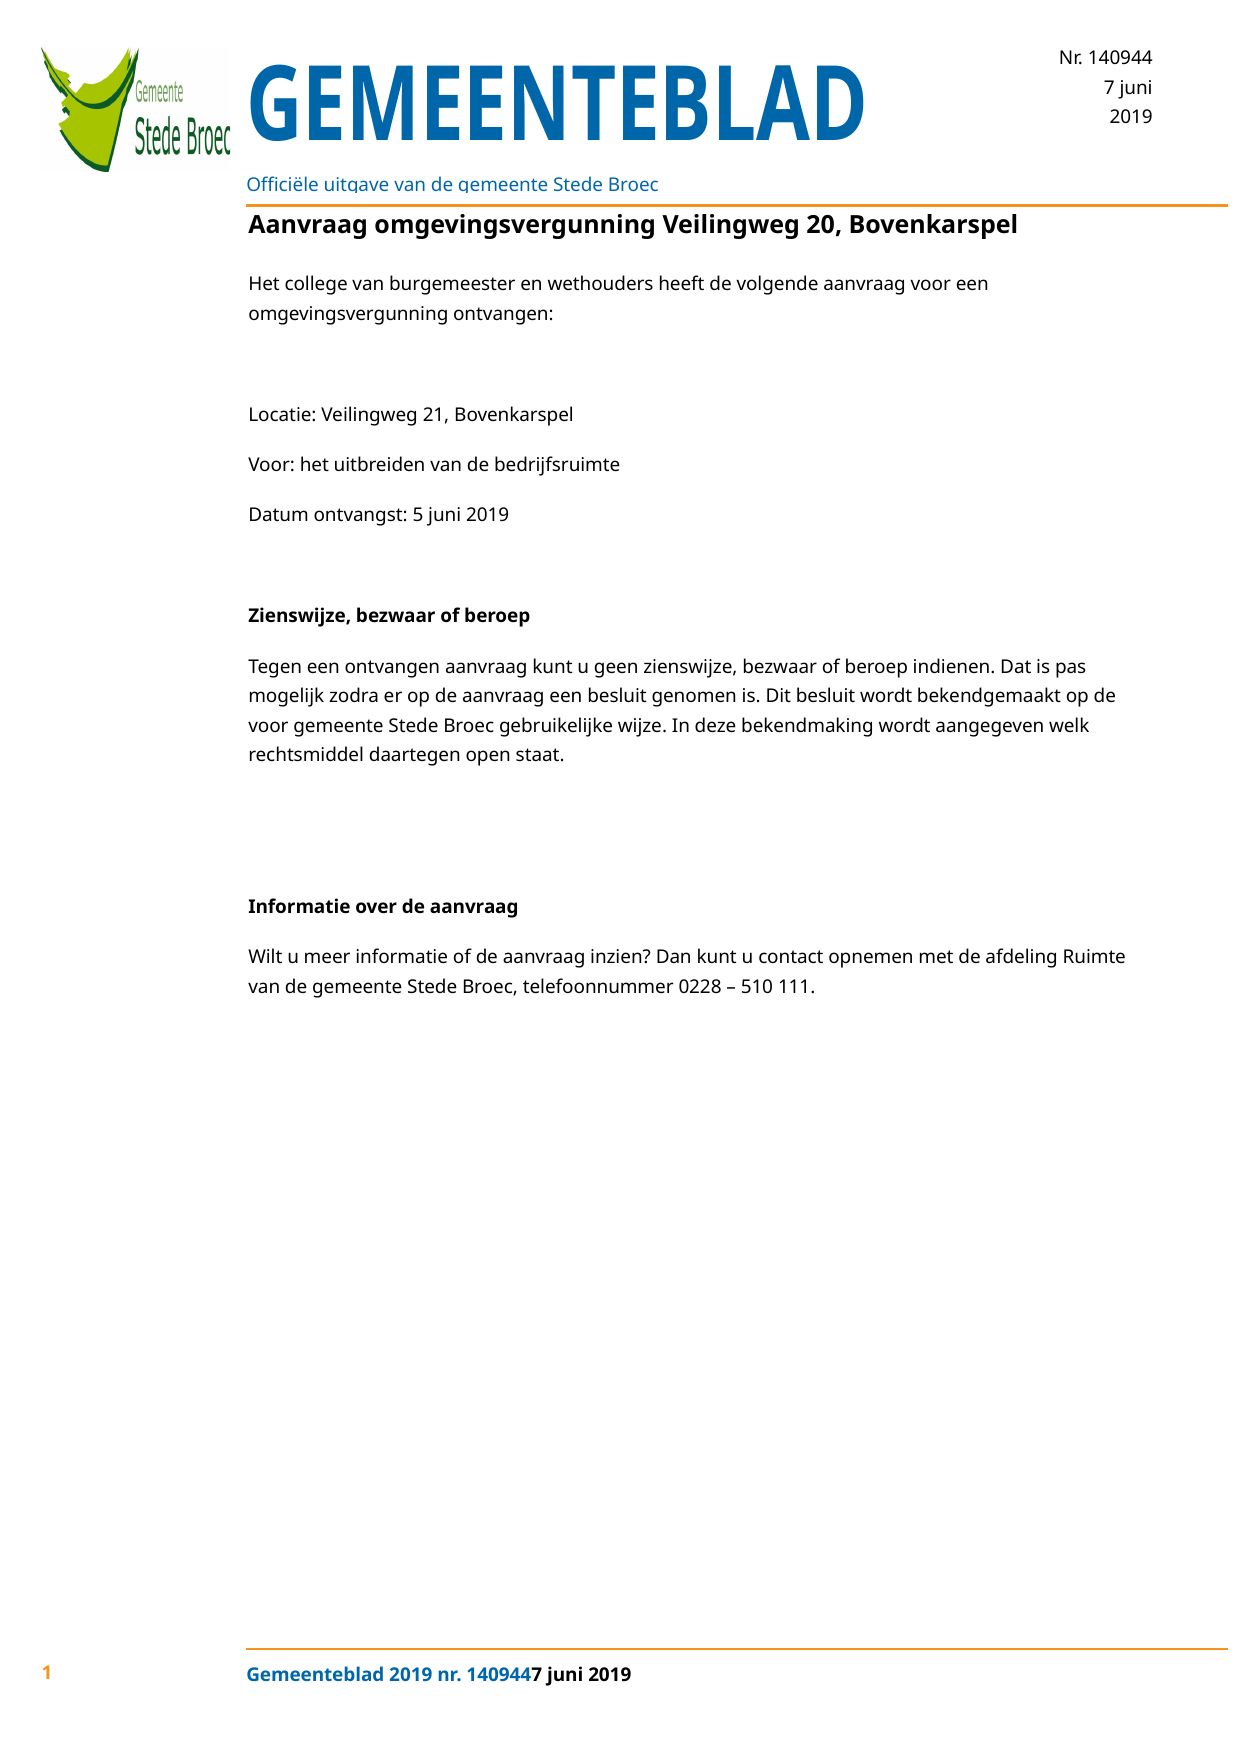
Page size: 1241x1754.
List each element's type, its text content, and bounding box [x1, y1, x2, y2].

text Locatie: Veilingweg 21, Bovenkarspel [248, 401, 1152, 426]
text Zienswijze, bezwaar of beroep [248, 602, 1152, 628]
picture [41, 47, 231, 172]
text Voor: het uitbreiden van de bedrijfsruimte [248, 451, 1152, 477]
text Datum ontvangst: 5 juni 2019 [248, 502, 1152, 527]
text Aanvraag omgevingsvergunning Veilingweg 20, Bovenkarspel [248, 207, 1152, 241]
text Informatie over de aanvraag [248, 893, 1152, 918]
text Het college van burgemeester en wethouders heeft de volgende aanvraag voor een omgevingsvergunning ontvangen: [248, 270, 1152, 326]
text Tegen een ontvangen aanvraag kunt u geen zienswijze, bezwaar of beroep indienen. Dat is pas mogelijk zodra er op de aanvraag een besluit genomen is. Dit besluit wordt bekendgemaakt op de voor gemeente Stede Broec gebruikelijke wijze. In deze bekendmaking wordt aangegeven welk rechtsmiddel daartegen open staat. [248, 653, 1152, 767]
text Wilt u meer informatie of de aanvraag inzien? Dan kunt u contact opnemen met de afdeling Ruimte van de gemeente Stede Broec, telefoonnummer 0228 – 510 111. [248, 943, 1152, 998]
